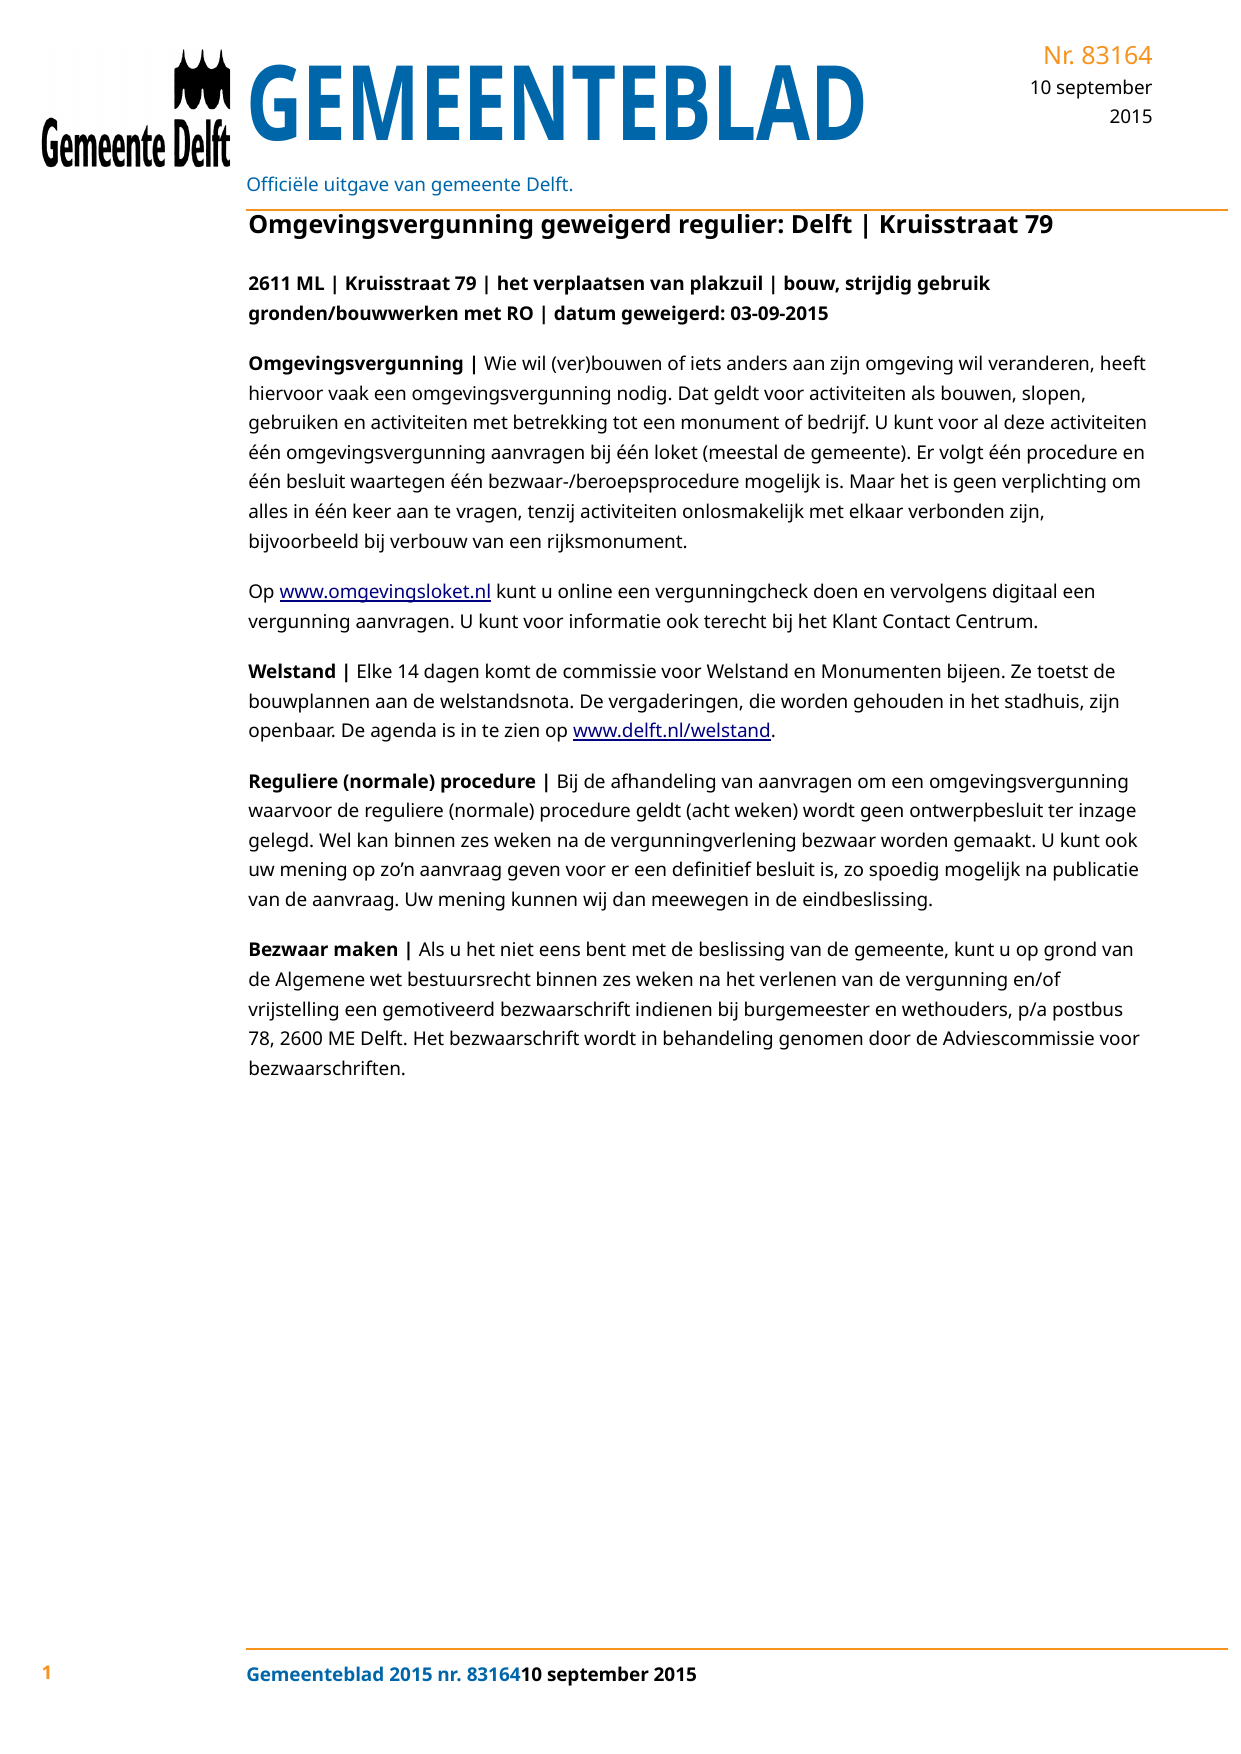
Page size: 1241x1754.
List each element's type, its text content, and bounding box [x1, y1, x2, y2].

picture [41, 47, 231, 172]
text 2611 ML | Kruisstraat 79 | het verplaatsen van plakzuil | bouw, strijdig gebruik gronden/bouwwerken met RO | datum geweigerd: 03-09-2015 [248, 270, 1152, 326]
text Omgevingsvergunning geweigerd regulier: Delft | Kruisstraat 79 [248, 211, 1152, 241]
text Op www.omgevingsloket.nl kunt u online een vergunningcheck doen en vervolgens digitaal een vergunning aanvragen. U kunt voor informatie ook terecht bij het Klant Contact Centrum. [248, 578, 1152, 633]
text Bezwaar maken | Als u het niet eens bent met de beslissing van de gemeente, kunt u op grond van de Algemene wet bestuursrecht binnen zes weken na het verlenen van de vergunning en/of vrijstelling een gemotiveerd bezwaarschrift indienen bij burgemeester en wethouders, p/a postbus 78, 2600 ME Delft. Het bezwaarschrift wordt in behandeling genomen door de Adviescommissie voor bezwaarschriften. [248, 937, 1152, 1081]
text Omgevingsvergunning | Wie wil (ver)bouwen of iets anders aan zijn omgeving wil veranderen, heeft hiervoor vaak een omgevingsvergunning nodig. Dat geldt voor activiteiten als bouwen, slopen, gebruiken en activiteiten met betrekking tot een monument of bedrijf. U kunt voor al deze activiteiten één omgevingsvergunning aanvragen bij één loket (meestal de gemeente). Er volgt één procedure en één besluit waartegen één bezwaar-/beroepsprocedure mogelijk is. Maar het is geen verplichting om alles in één keer aan te vragen, tenzij activiteiten onlosmakelijk met elkaar verbonden zijn, bijvoorbeeld bij verbouw van een rijksmonument. [248, 350, 1152, 553]
text Welstand | Elke 14 dagen komt de commissie voor Welstand en Monumenten bijeen. Ze toetst de bouwplannen aan de welstandsnota. De vergaderingen, die worden gehouden in het stadhuis, zijn openbaar. De agenda is in te zien op www.delft.nl/welstand. [248, 658, 1152, 743]
text Reguliere (normale) procedure | Bij de afhandeling van aanvragen om een omgevingsvergunning waarvoor de reguliere (normale) procedure geldt (acht weken) wordt geen ontwerpbesluit ter inzage gelegd. Wel kan binnen zes weken na de vergunningverlening bezwaar worden gemaakt. U kunt ook uw mening op zo’n aanvraag geven voor er een definitief besluit is, zo spoedig mogelijk na publicatie van de aanvraag. Uw mening kunnen wij dan meewegen in de eindbeslissing. [248, 768, 1152, 912]
